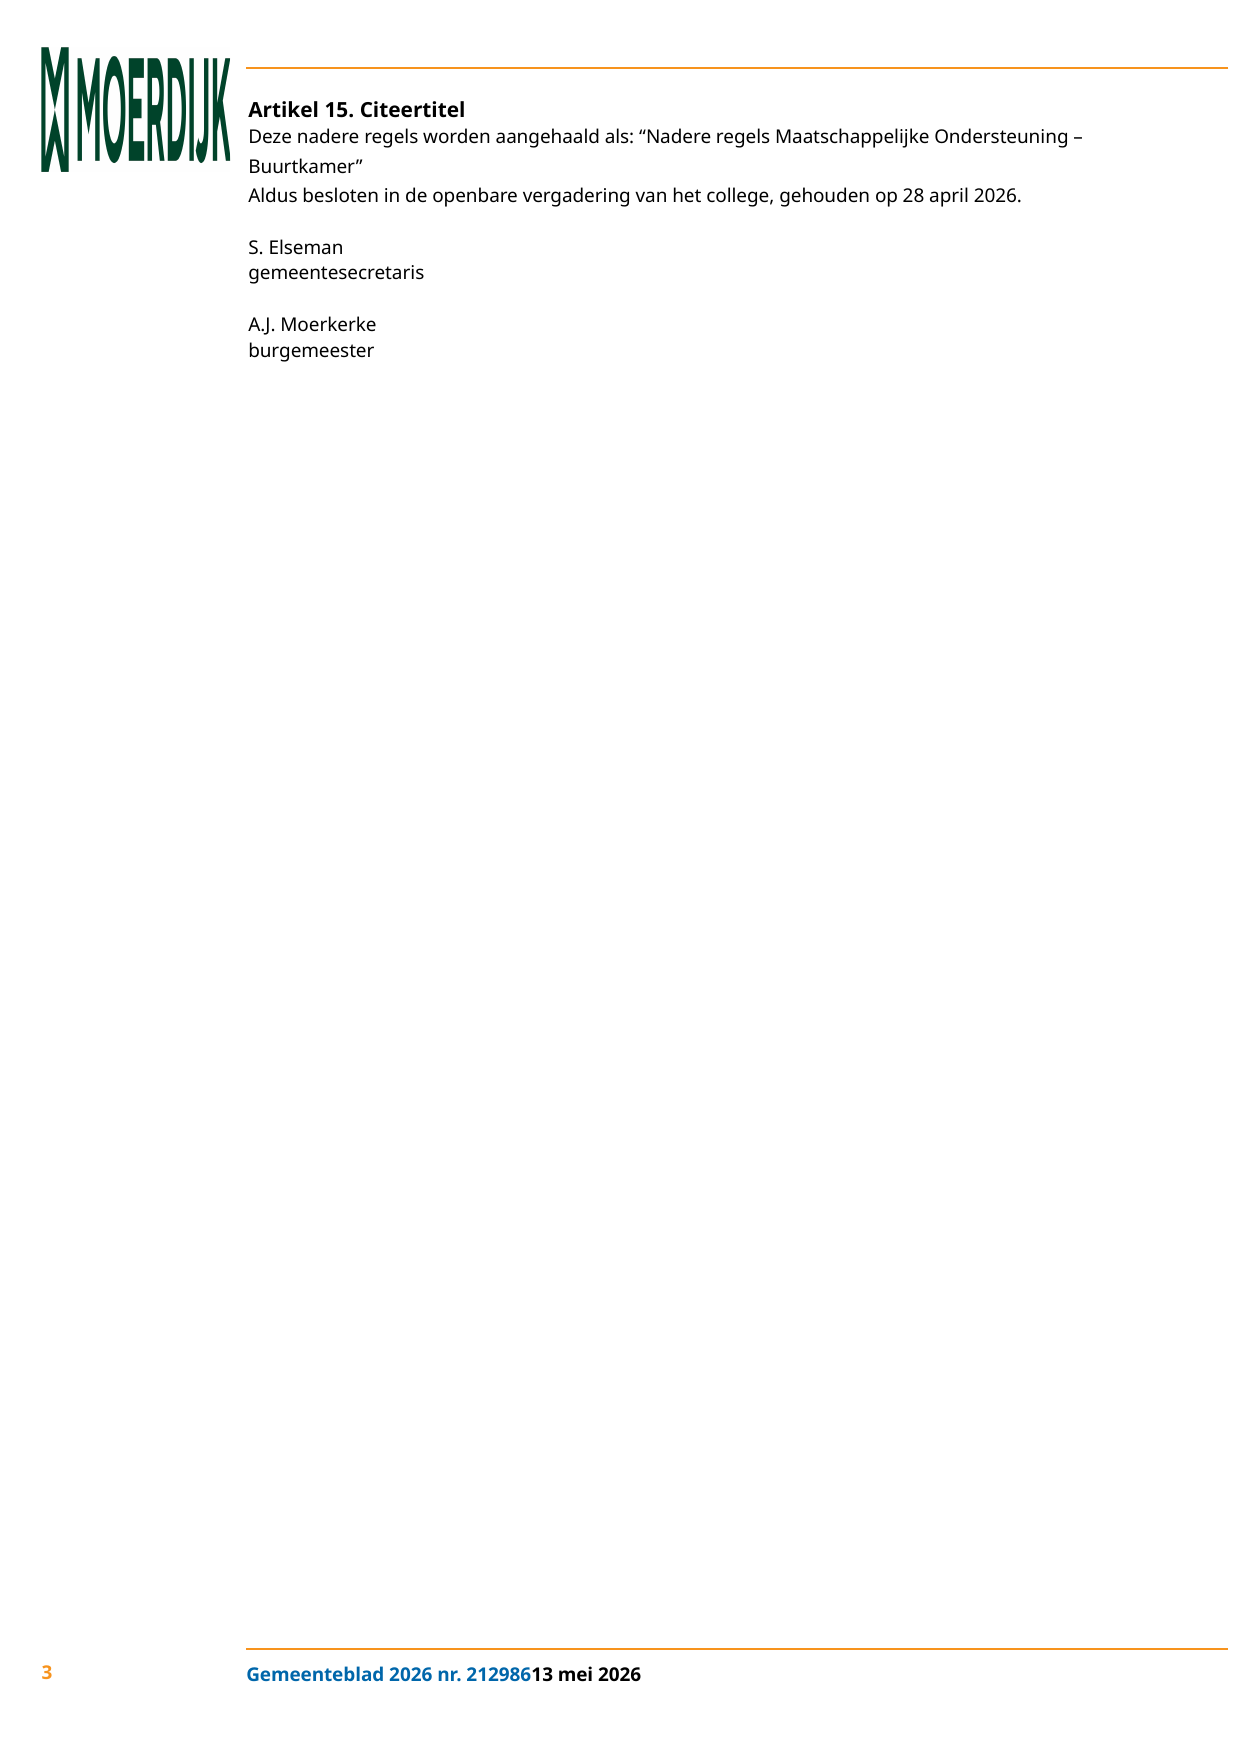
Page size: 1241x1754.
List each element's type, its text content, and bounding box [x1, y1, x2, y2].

text Artikel 15. Citeertitel [248, 95, 1152, 123]
text S. Elseman [248, 234, 1152, 259]
picture [41, 47, 231, 172]
text Deze nadere regels worden aangehaald als: “Nadere regels Maatschappelijke Ondersteuning – Buurtkamer” [248, 123, 1152, 178]
text Aldus besloten in de openbare vergadering van het college, gehouden op 28 april 2026. [248, 182, 1152, 208]
text burgemeester [248, 337, 1152, 362]
text A.J. Moerkerke [248, 311, 1152, 337]
text gemeentesecretaris [248, 259, 1152, 285]
